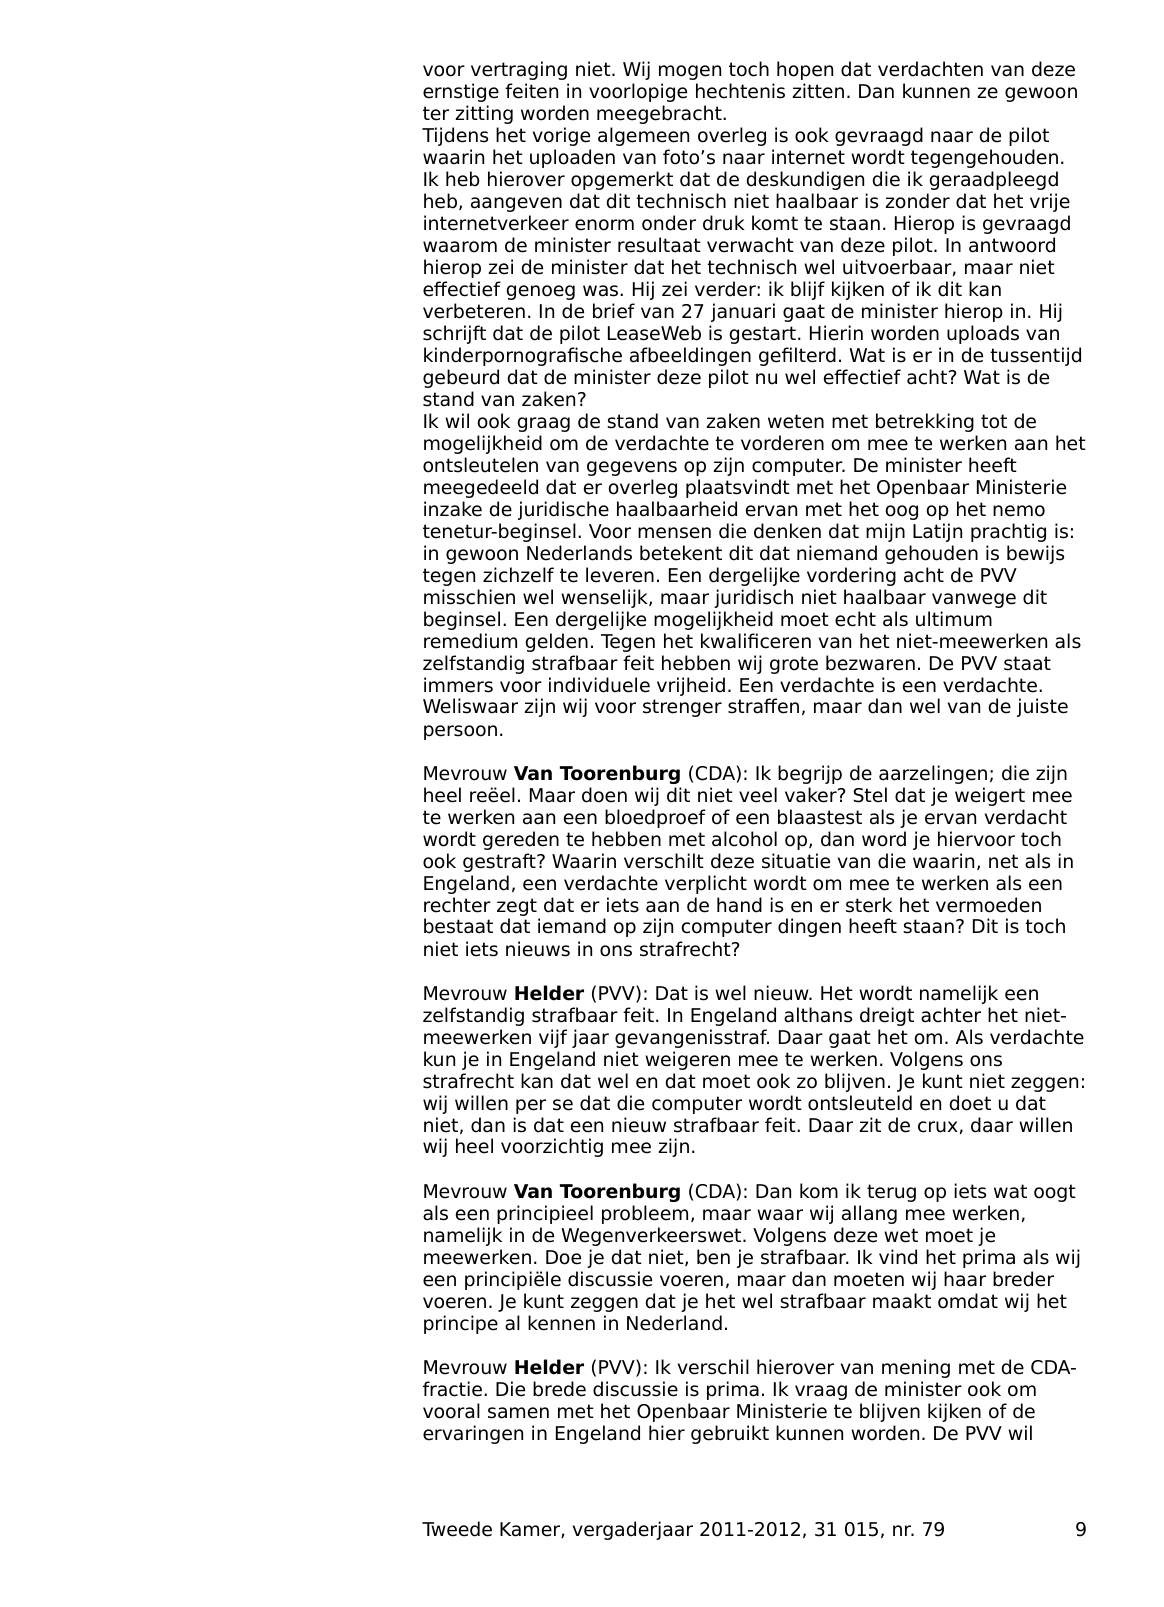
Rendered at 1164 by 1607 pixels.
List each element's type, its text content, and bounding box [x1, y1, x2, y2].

text Tijdens het vorige algemeen overleg is ook gevraagd naar de pilot waarin het uploaden van foto’s naar internet wordt tegengehouden. Ik heb hierover opgemerkt dat de deskundigen die ik geraadpleegd heb, aangeven dat dit technisch niet haalbaar is zonder dat het vrije internetverkeer enorm onder druk komt te staan. Hierop is gevraagd waarom de minister resultaat verwacht van deze pilot. In antwoord hierop zei de minister dat het technisch wel uitvoerbaar, maar niet effectief genoeg was. Hij zei verder: ik blijf kijken of ik dit kan verbeteren. In de brief van 27 januari gaat de minister hierop in. Hij schrijft dat de pilot LeaseWeb is gestart. Hierin worden uploads van kinderpornografische afbeeldingen gefilterd. Wat is er in de tussentijd gebeurd dat de minister deze pilot nu wel effectief acht? Wat is de stand van zaken? [422, 125, 1087, 411]
text Ik wil ook graag de stand van zaken weten met betrekking tot de mogelijkheid om de verdachte te vorderen om mee te werken aan het ontsleutelen van gegevens op zijn computer. De minister heeft meegedeeld dat er overleg plaatsvindt met het Openbaar Ministerie inzake de juridische haalbaarheid ervan met het oog op het nemo tenetur-beginsel. Voor mensen die denken dat mijn Latijn prachtig is: in gewoon Nederlands betekent dit dat niemand gehouden is bewijs tegen zichzelf te leveren. Een dergelijke vordering acht de PVV misschien wel wenselijk, maar juridisch niet haalbaar vanwege dit beginsel. Een dergelijke mogelijkheid moet echt als ultimum remedium gelden. Tegen het kwalificeren van het niet-meewerken als zelfstandig strafbaar feit hebben wij grote bezwaren. De PVV staat immers voor individuele vrijheid. Een verdachte is een verdachte. Weliswaar zijn wij voor strenger straffen, maar dan wel van de juiste persoon. [422, 411, 1087, 740]
text voor vertraging niet. Wij mogen toch hopen dat verdachten van deze ernstige feiten in voorlopige hechtenis zitten. Dan kunnen ze gewoon ter zitting worden meegebracht. [422, 59, 1087, 125]
text Mevrouw Van Toorenburg (CDA): Ik begrijp de aarzelingen; die zijn heel reëel. Maar doen wij dit niet veel vaker? Stel dat je weigert mee te werken aan een bloedproef of een blaastest als je ervan verdacht wordt gereden te hebben met alcohol op, dan word je hiervoor toch ook gestraft? Waarin verschilt deze situatie van die waarin, net als in Engeland, een verdachte verplicht wordt om mee te werken als een rechter zegt dat er iets aan de hand is en er sterk het vermoeden bestaat dat iemand op zijn computer dingen heeft staan? Dit is toch niet iets nieuws in ons strafrecht? [422, 763, 1087, 960]
text Mevrouw Van Toorenburg (CDA): Dan kom ik terug op iets wat oogt als een principieel probleem, maar waar wij allang mee werken, namelijk in de Wegenverkeerswet. Volgens deze wet moet je meewerken. Doe je dat niet, ben je strafbaar. Ik vind het prima als wij een principiële discussie voeren, maar dan moeten wij haar breder voeren. Je kunt zeggen dat je het wel strafbaar maakt omdat wij het principe al kennen in Nederland. [422, 1181, 1087, 1334]
text Mevrouw Helder (PVV): Ik verschil hierover van mening met de CDA-fractie. Die brede discussie is prima. Ik vraag de minister ook om vooral samen met het Openbaar Ministerie te blijven kijken of de ervaringen in Engeland hier gebruikt kunnen worden. De PVV wil [422, 1357, 1087, 1444]
text Mevrouw Helder (PVV): Dat is wel nieuw. Het wordt namelijk een zelfstandig strafbaar feit. In Engeland althans dreigt achter het niet-meewerken vijf jaar gevangenisstraf. Daar gaat het om. Als verdachte kun je in Engeland niet weigeren mee te werken. Volgens ons strafrecht kan dat wel en dat moet ook zo blijven. Je kunt niet zeggen: wij willen per se dat die computer wordt ontsleuteld en doet u dat niet, dan is dat een nieuw strafbaar feit. Daar zit de crux, daar willen wij heel voorzichtig mee zijn. [422, 983, 1087, 1158]
